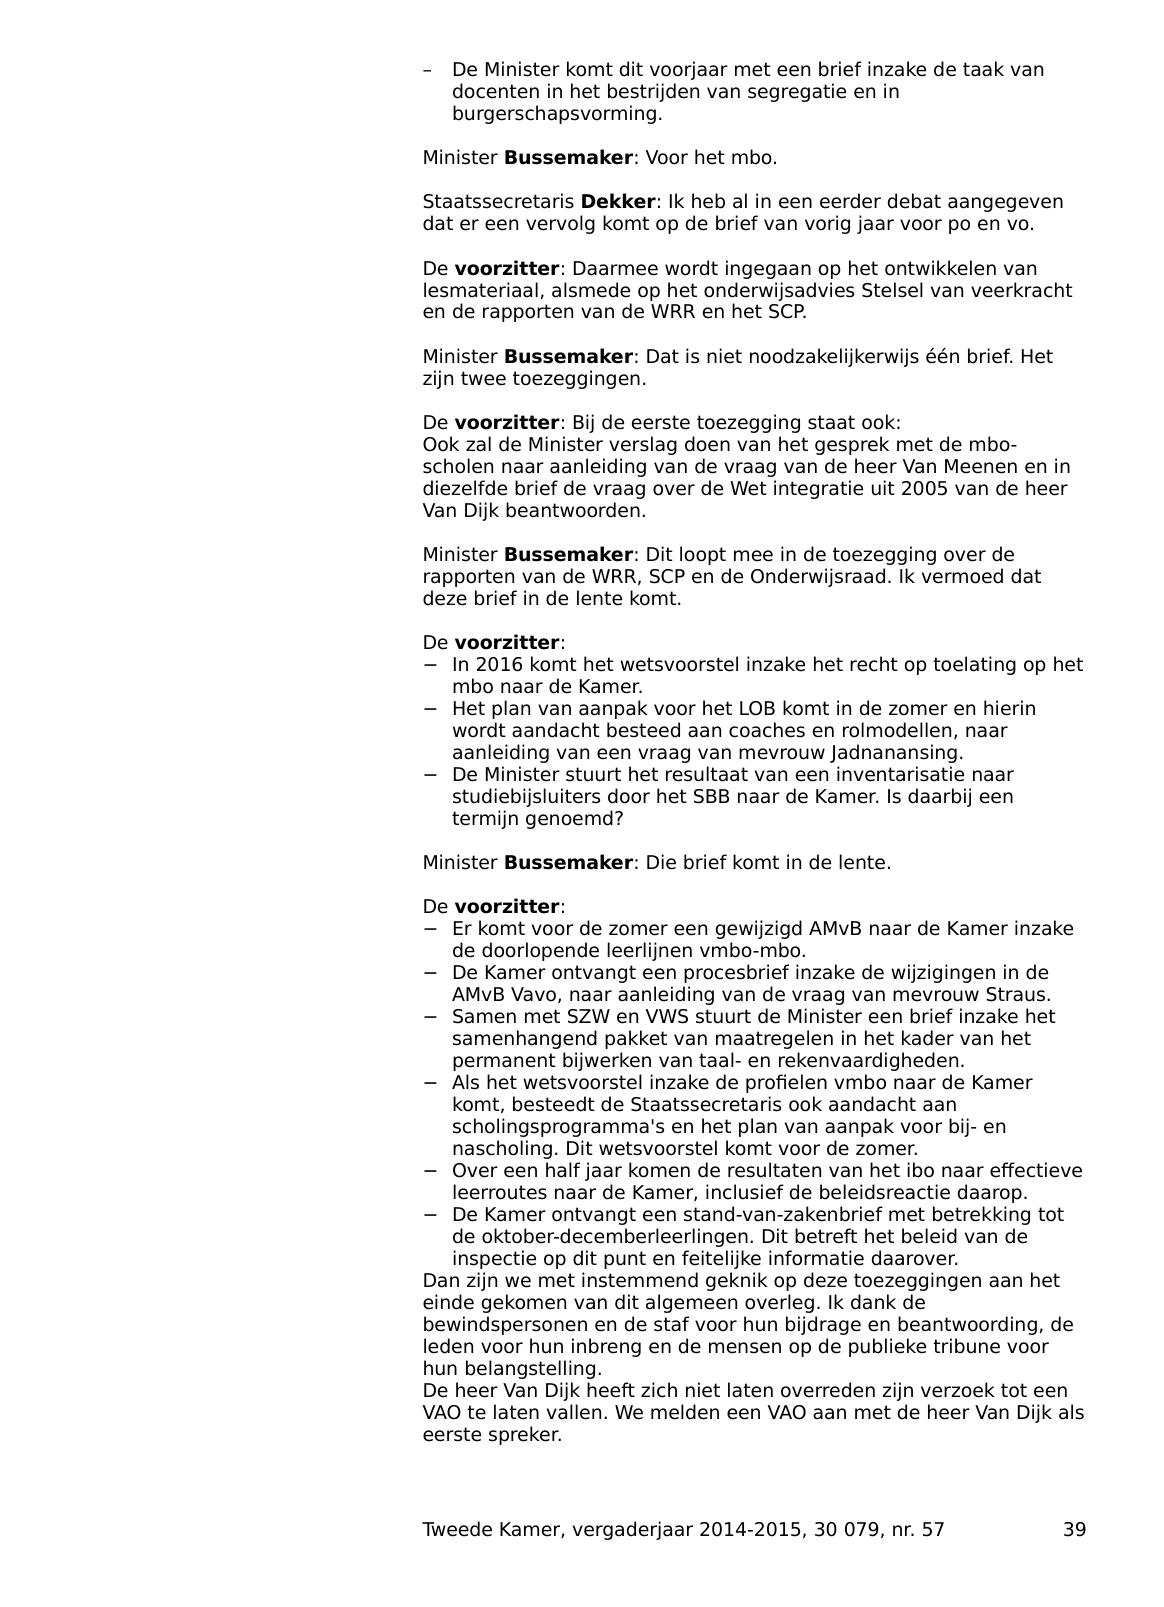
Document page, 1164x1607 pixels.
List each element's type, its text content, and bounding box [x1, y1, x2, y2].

text Minister Bussemaker: Dat is niet noodzakelijkerwijs één brief. Het zijn twee toezeggingen. [422, 346, 1087, 389]
text Minister Bussemaker: Die brief komt in de lente. [422, 852, 1087, 874]
text − In 2016 komt het wetsvoorstel inzake het recht op toelating op het mbo naar de Kamer. [422, 654, 1087, 698]
text Dan zijn we met instemmend geknik op deze toezeggingen aan het einde gekomen van dit algemeen overleg. Ik dank de bewindspersonen en de staf voor hun bijdrage en beantwoording, de leden voor hun inbreng en de mensen op de publieke tribune voor hun belangstelling. [422, 1270, 1087, 1380]
text Minister Bussemaker: Dit loopt mee in de toezegging over de rapporten van de WRR, SCP en de Onderwijsraad. Ik vermoed dat deze brief in de lente komt. [422, 544, 1087, 610]
text De heer Van Dijk heeft zich niet laten overreden zijn verzoek tot een VAO te laten vallen. We melden een VAO aan met de heer Van Dijk als eerste spreker. [422, 1380, 1087, 1446]
text Ook zal de Minister verslag doen van het gesprek met de mbo-scholen naar aanleiding van de vraag van de heer Van Meenen en in diezelfde brief de vraag over de Wet integratie uit 2005 van de heer Van Dijk beantwoorden. [422, 434, 1087, 522]
text De voorzitter: Daarmee wordt ingegaan op het ontwikkelen van lesmateriaal, alsmede op het onderwijsadvies Stelsel van veerkracht en de rapporten van de WRR en het SCP. [422, 257, 1087, 323]
text − Er komt voor de zomer een gewijzigd AMvB naar de Kamer inzake de doorlopende leerlijnen vmbo-mbo. [422, 918, 1087, 962]
text De voorzitter: Bij de eerste toezegging staat ook: [422, 412, 1087, 434]
text – De Minister komt dit voorjaar met een brief inzake de taak van docenten in het bestrijden van segregatie en in burgerschapsvorming. [422, 59, 1087, 125]
text − Over een half jaar komen de resultaten van het ibo naar effectieve leerroutes naar de Kamer, inclusief de beleidsreactie daarop. [422, 1160, 1087, 1204]
text − De Kamer ontvangt een procesbrief inzake de wijzigingen in de AMvB Vavo, naar aanleiding van de vraag van mevrouw Straus. [422, 962, 1087, 1006]
text − Als het wetsvoorstel inzake de profielen vmbo naar de Kamer komt, besteedt de Staatssecretaris ook aandacht aan scholingsprogramma's en het plan van aanpak voor bij- en nascholing. Dit wetsvoorstel komt voor de zomer. [422, 1072, 1087, 1160]
text De voorzitter: [422, 632, 1087, 654]
text Staatssecretaris Dekker: Ik heb al in een eerder debat aangegeven dat er een vervolg komt op de brief van vorig jaar voor po en vo. [422, 191, 1087, 235]
text − De Kamer ontvangt een stand-van-zakenbrief met betrekking tot de oktober-decemberleerlingen. Dit betreft het beleid van de inspectie op dit punt en feitelijke informatie daarover. [422, 1204, 1087, 1270]
text De voorzitter: [422, 896, 1087, 918]
text − Samen met SZW en VWS stuurt de Minister een brief inzake het samenhangend pakket van maatregelen in het kader van het permanent bijwerken van taal- en rekenvaardigheden. [422, 1006, 1087, 1072]
text − De Minister stuurt het resultaat van een inventarisatie naar studiebijsluiters door het SBB naar de Kamer. Is daarbij een termijn genoemd? [422, 764, 1087, 830]
text Minister Bussemaker: Voor het mbo. [422, 147, 1087, 169]
text − Het plan van aanpak voor het LOB komt in de zomer en hierin wordt aandacht besteed aan coaches en rolmodellen, naar aanleiding van een vraag van mevrouw Jadnanansing. [422, 698, 1087, 764]
